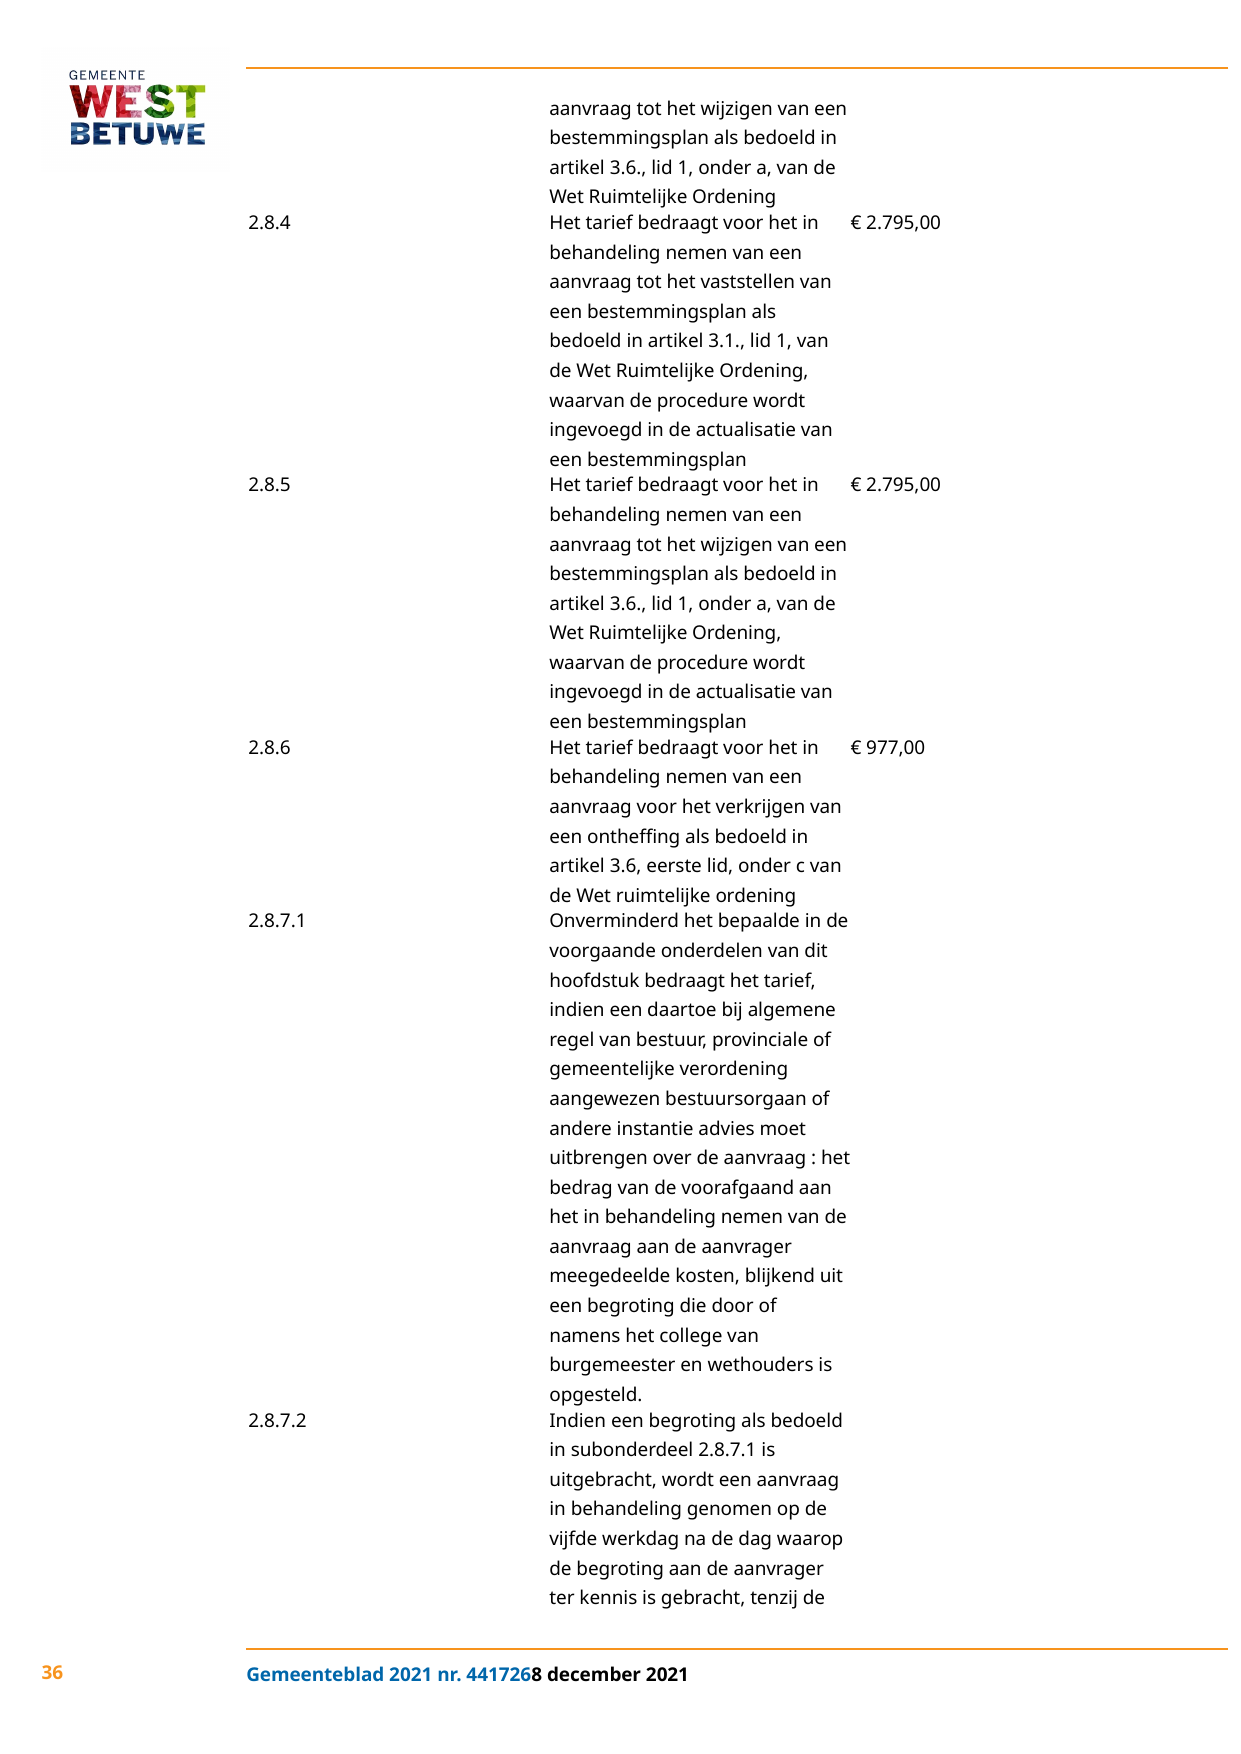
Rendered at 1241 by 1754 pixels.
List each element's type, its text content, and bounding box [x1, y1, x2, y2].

table_cell 2.8.6 [248, 734, 549, 908]
table_cell € 977,00 [850, 734, 1152, 908]
table_cell 2.8.7.1 [248, 908, 549, 1407]
table_cell Het tarief bedraagt voor het in behandeling nemen van een aanvraag voor het verkrijgen van een ontheffing als bedoeld in artikel 3.6, eerste lid, onder c van de Wet ruimtelijke ordening [549, 734, 850, 908]
table_cell Onverminderd het bepaalde in de voorgaande onderdelen van dit hoofdstuk bedraagt het tarief, indien een daartoe bij algemene regel van bestuur, provinciale of gemeentelijke verordening aangewezen bestuursorgaan of andere instantie advies moet uitbrengen over de aanvraag : het bedrag van de voorafgaand aan het in behandeling nemen van de aanvraag aan de aanvrager meegedeelde kosten, blijkend uit een begroting die door of namens het college van burgemeester en wethouders is opgesteld. [549, 908, 850, 1407]
table_cell € 2.795,00 [850, 472, 1152, 734]
table_cell [248, 95, 549, 209]
table_cell 2.8.4 [248, 209, 549, 472]
table_cell Het tarief bedraagt voor het in behandeling nemen van een aanvraag tot het wijzigen van een bestemmingsplan als bedoeld in artikel 3.6., lid 1, onder a, van de Wet Ruimtelijke Ordening, waarvan de procedure wordt ingevoegd in de actualisatie van een bestemmingsplan [549, 472, 850, 734]
table_cell [850, 95, 1152, 209]
table_cell aanvraag tot het wijzigen van een bestemmingsplan als bedoeld in artikel 3.6., lid 1, onder a, van de Wet Ruimtelijke Ordening [549, 95, 850, 209]
table_cell Indien een begroting als bedoeld in subonderdeel 2.8.7.1 is uitgebracht, wordt een aanvraag in behandeling genomen op de vijfde werkdag na de dag waarop de begroting aan de aanvrager ter kennis is gebracht, tenzij de [549, 1407, 850, 1610]
table_cell 2.8.7.2 [248, 1407, 549, 1610]
table_cell Het tarief bedraagt voor het in behandeling nemen van een aanvraag tot het vaststellen van een bestemmingsplan als bedoeld in artikel 3.1., lid 1, van de Wet Ruimtelijke Ordening, waarvan de procedure wordt ingevoegd in de actualisatie van een bestemmingsplan [549, 209, 850, 472]
picture [41, 47, 231, 172]
table_cell [850, 908, 1152, 1407]
table_cell 2.8.5 [248, 472, 549, 734]
table_cell € 2.795,00 [850, 209, 1152, 472]
table_cell [850, 1407, 1152, 1610]
